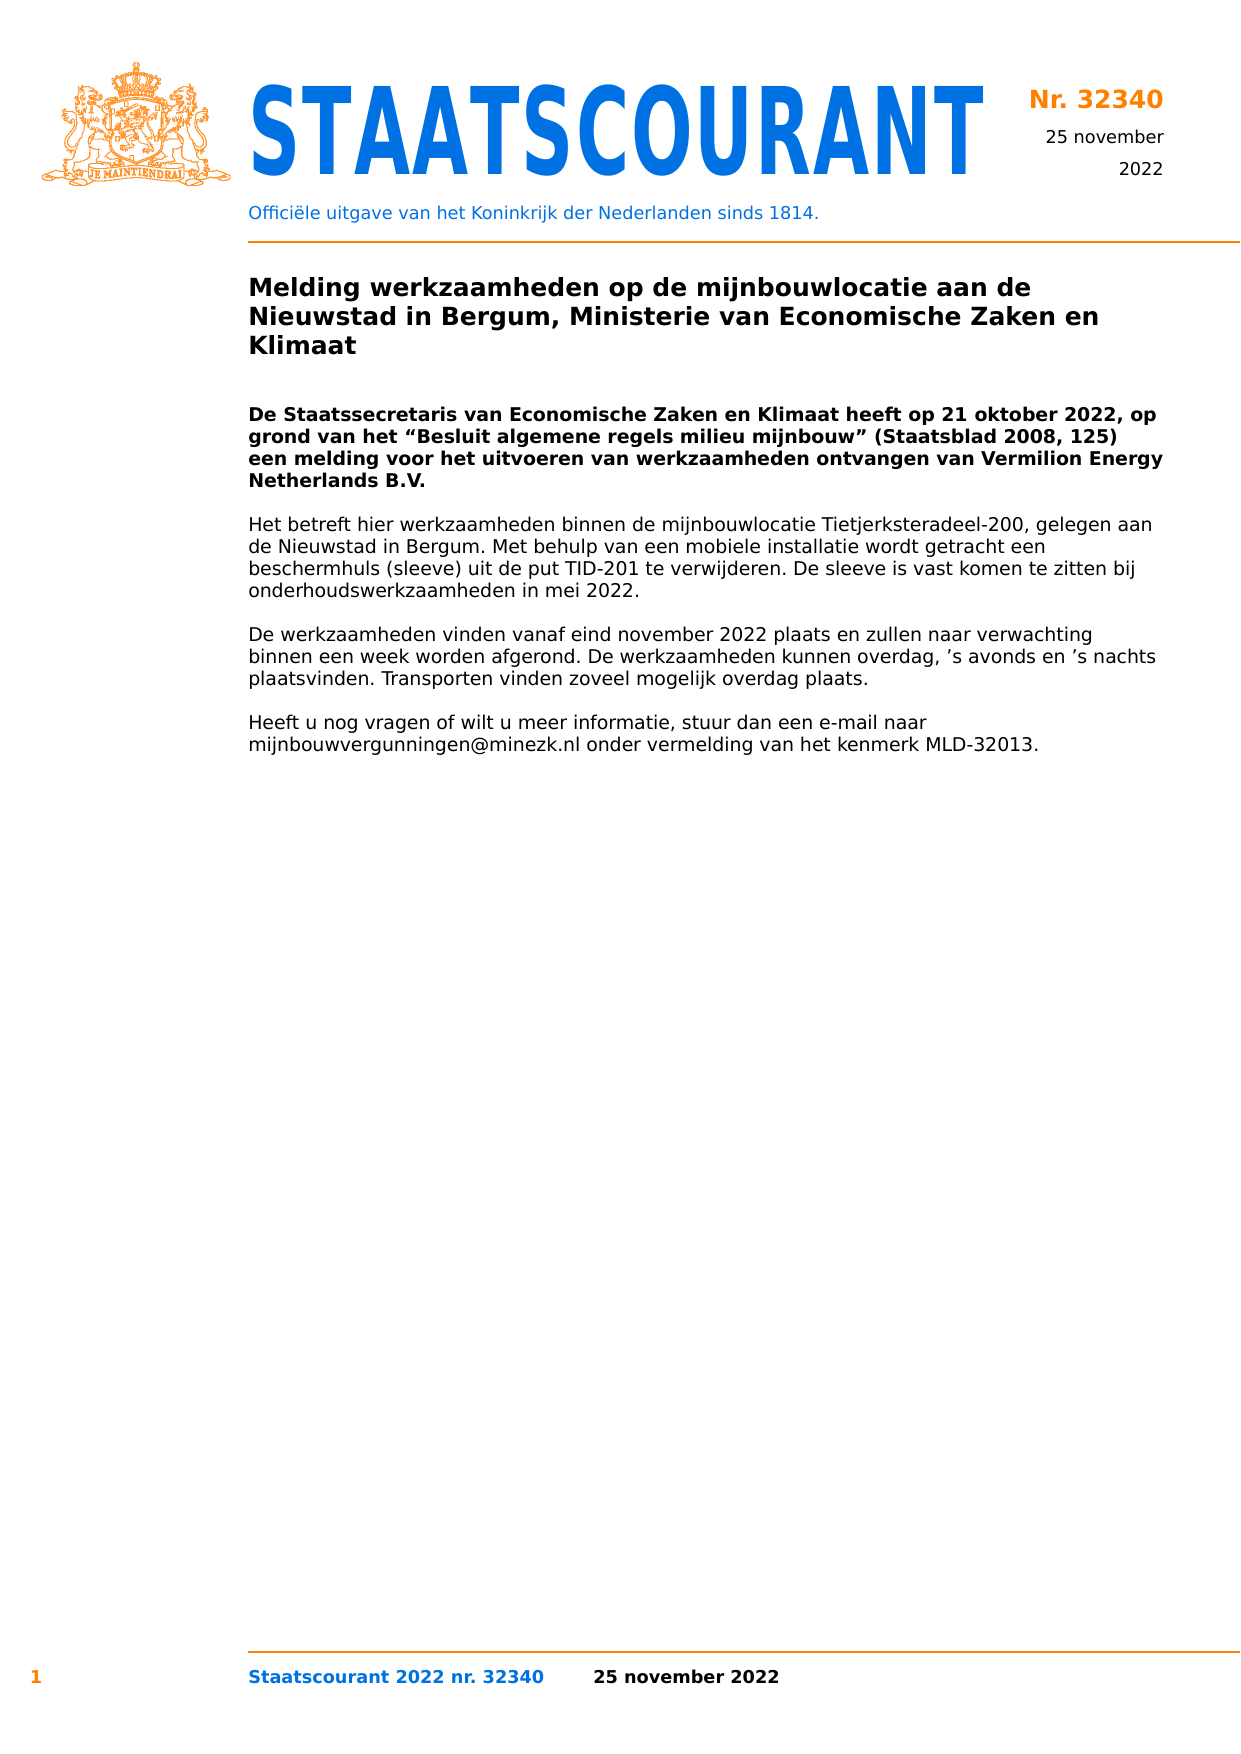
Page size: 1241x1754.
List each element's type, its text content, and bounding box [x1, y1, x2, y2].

text Het betreft hier werkzaamheden binnen de mijnbouwlocatie Tietjerksteradeel-200, gelegen aan de Nieuwstad in Bergum. Met behulp van een mobiele installatie wordt getracht een beschermhuls (sleeve) uit de put TID-201 te verwijderen. De sleeve is vast komen te zitten bij onderhoudswerkzaamheden in mei 2022. [248, 514, 1163, 602]
table_cell Officiële uitgave van het Koninkrijk der Nederlanden sinds 1814. [248, 203, 1240, 241]
table_header Nr. 32340 [998, 62, 1240, 121]
table_header STAATSCOURANT [248, 62, 998, 203]
table_cell 2022 [998, 153, 1240, 203]
text De werkzaamheden vinden vanaf eind november 2022 plaats en zullen naar verwachting binnen een week worden afgerond. De werkzaamheden kunnen overdag, ’s avonds en ’s nachts plaatsvinden. Transporten vinden zoveel mogelijk overdag plaats. [248, 624, 1163, 690]
table_cell 25 november [998, 121, 1240, 153]
table_header [25, 62, 248, 241]
subtitle Melding werkzaamheden op de mijnbouwlocatie aan de Nieuwstad in Bergum, Ministerie van Economische Zaken en Klimaat [248, 273, 1163, 361]
picture [41, 62, 231, 186]
text De Staatssecretaris van Economische Zaken en Klimaat heeft op 21 oktober 2022, op grond van het “Besluit algemene regels milieu mijnbouw” (Staatsblad 2008, 125) een melding voor het uitvoeren van werkzaamheden ontvangen van Vermilion Energy Netherlands B.V. [248, 404, 1163, 492]
text Heeft u nog vragen of wilt u meer informatie, stuur dan een e-mail naar mijnbouwvergunningen@minezk.nl onder vermelding van het kenmerk MLD-32013. [248, 712, 1163, 756]
